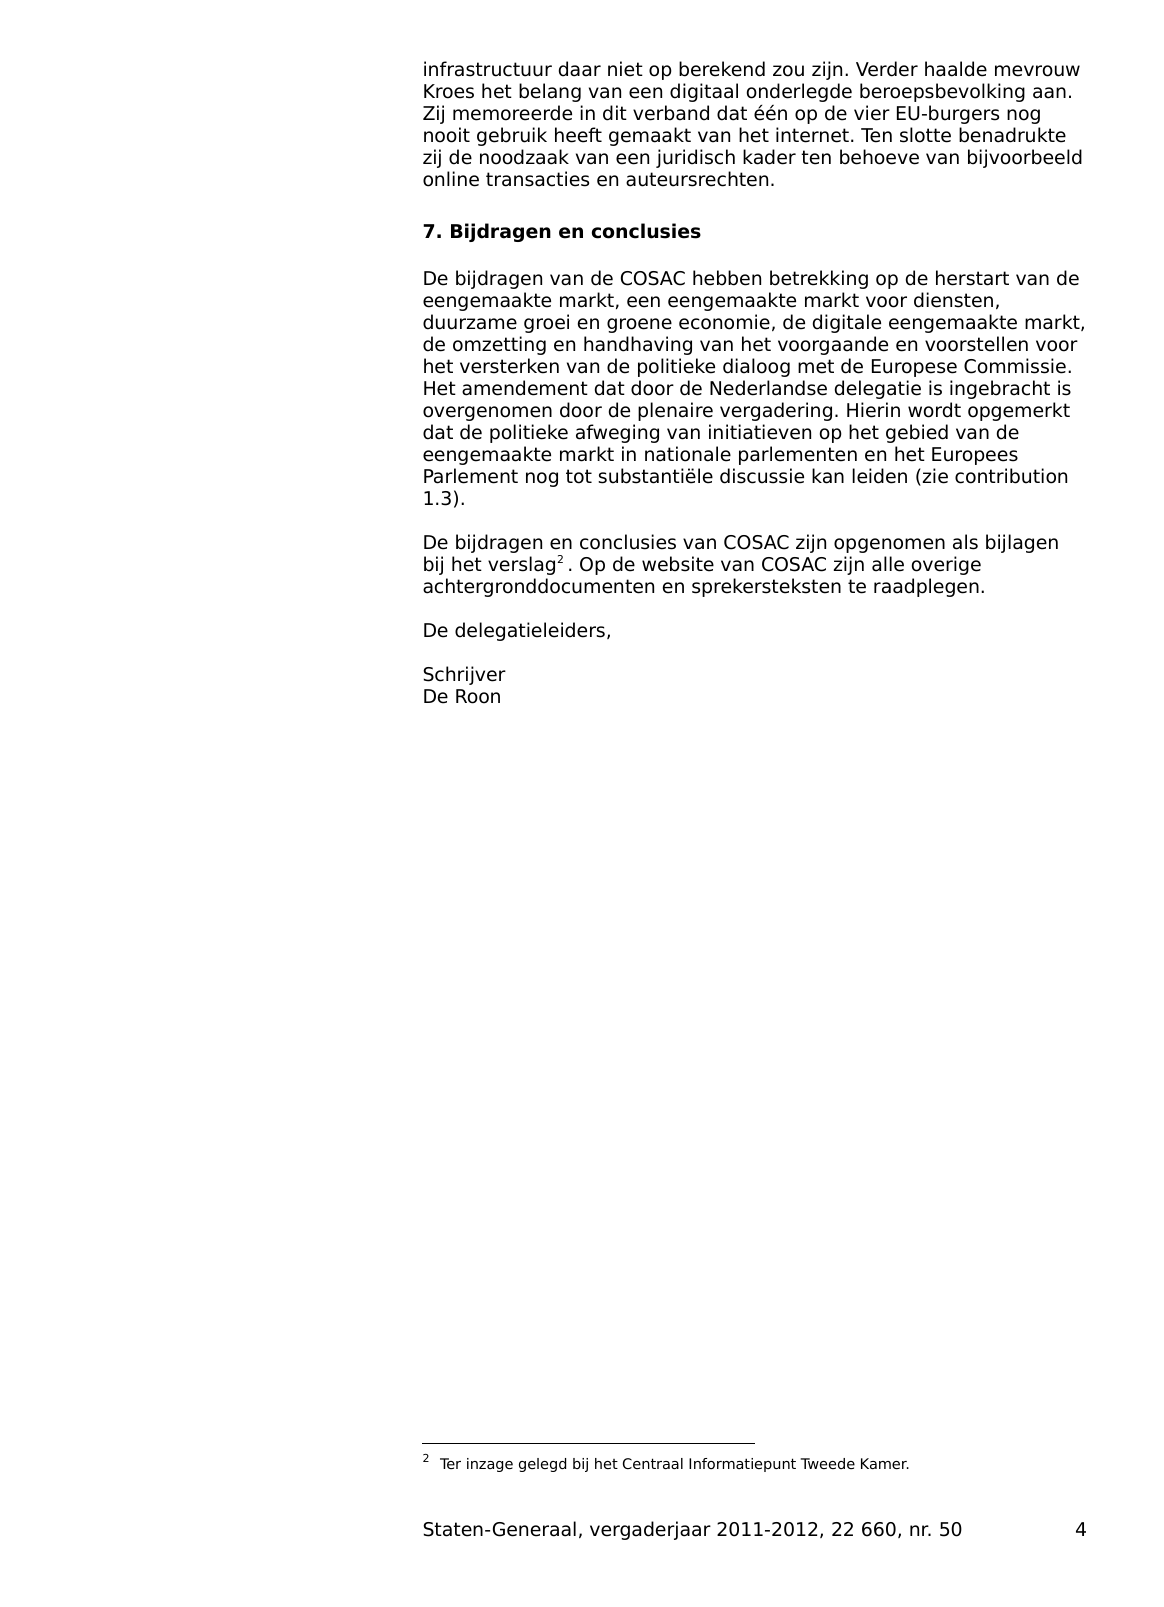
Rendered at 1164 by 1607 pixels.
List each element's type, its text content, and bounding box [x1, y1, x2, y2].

text De delegatieleiders, [422, 620, 1087, 642]
text Ter inzage gelegd bij het Centraal Informatiepunt Tweede Kamer. [422, 1452, 1087, 1474]
text De bijdragen van de COSAC hebben betrekking op de herstart van de eengemaakte markt, een eengemaakte markt voor diensten, duurzame groei en groene economie, de digitale eengemaakte markt, de omzetting en handhaving van het voorgaande en voorstellen voor het versterken van de politieke dialoog met de Europese Commissie. Het amendement dat door de Nederlandse delegatie is ingebracht is overgenomen door de plenaire vergadering. Hierin wordt opgemerkt dat de politieke afweging van initiatieven op het gebied van de eengemaakte markt in nationale parlementen en het Europees Parlement nog tot substantiële discussie kan leiden (zie contribution 1.3). [422, 268, 1087, 510]
text Schrijver [422, 664, 1087, 686]
text De Roon [422, 686, 1087, 708]
text De bijdragen en conclusies van COSAC zijn opgenomen als bijlagen bij het verslag. Op de website van COSAC zijn alle overige achtergronddocumenten en sprekersteksten te raadplegen. [422, 532, 1087, 598]
text infrastructuur daar niet op berekend zou zijn. Verder haalde mevrouw Kroes het belang van een digitaal onderlegde beroepsbevolking aan. Zij memoreerde in dit verband dat één op de vier EU-burgers nog nooit gebruik heeft gemaakt van het internet. Ten slotte benadrukte zij de noodzaak van een juridisch kader ten behoeve van bijvoorbeeld online transacties en auteursrechten. [422, 59, 1087, 191]
subtitle 7. Bijdragen en conclusies [422, 221, 1087, 243]
